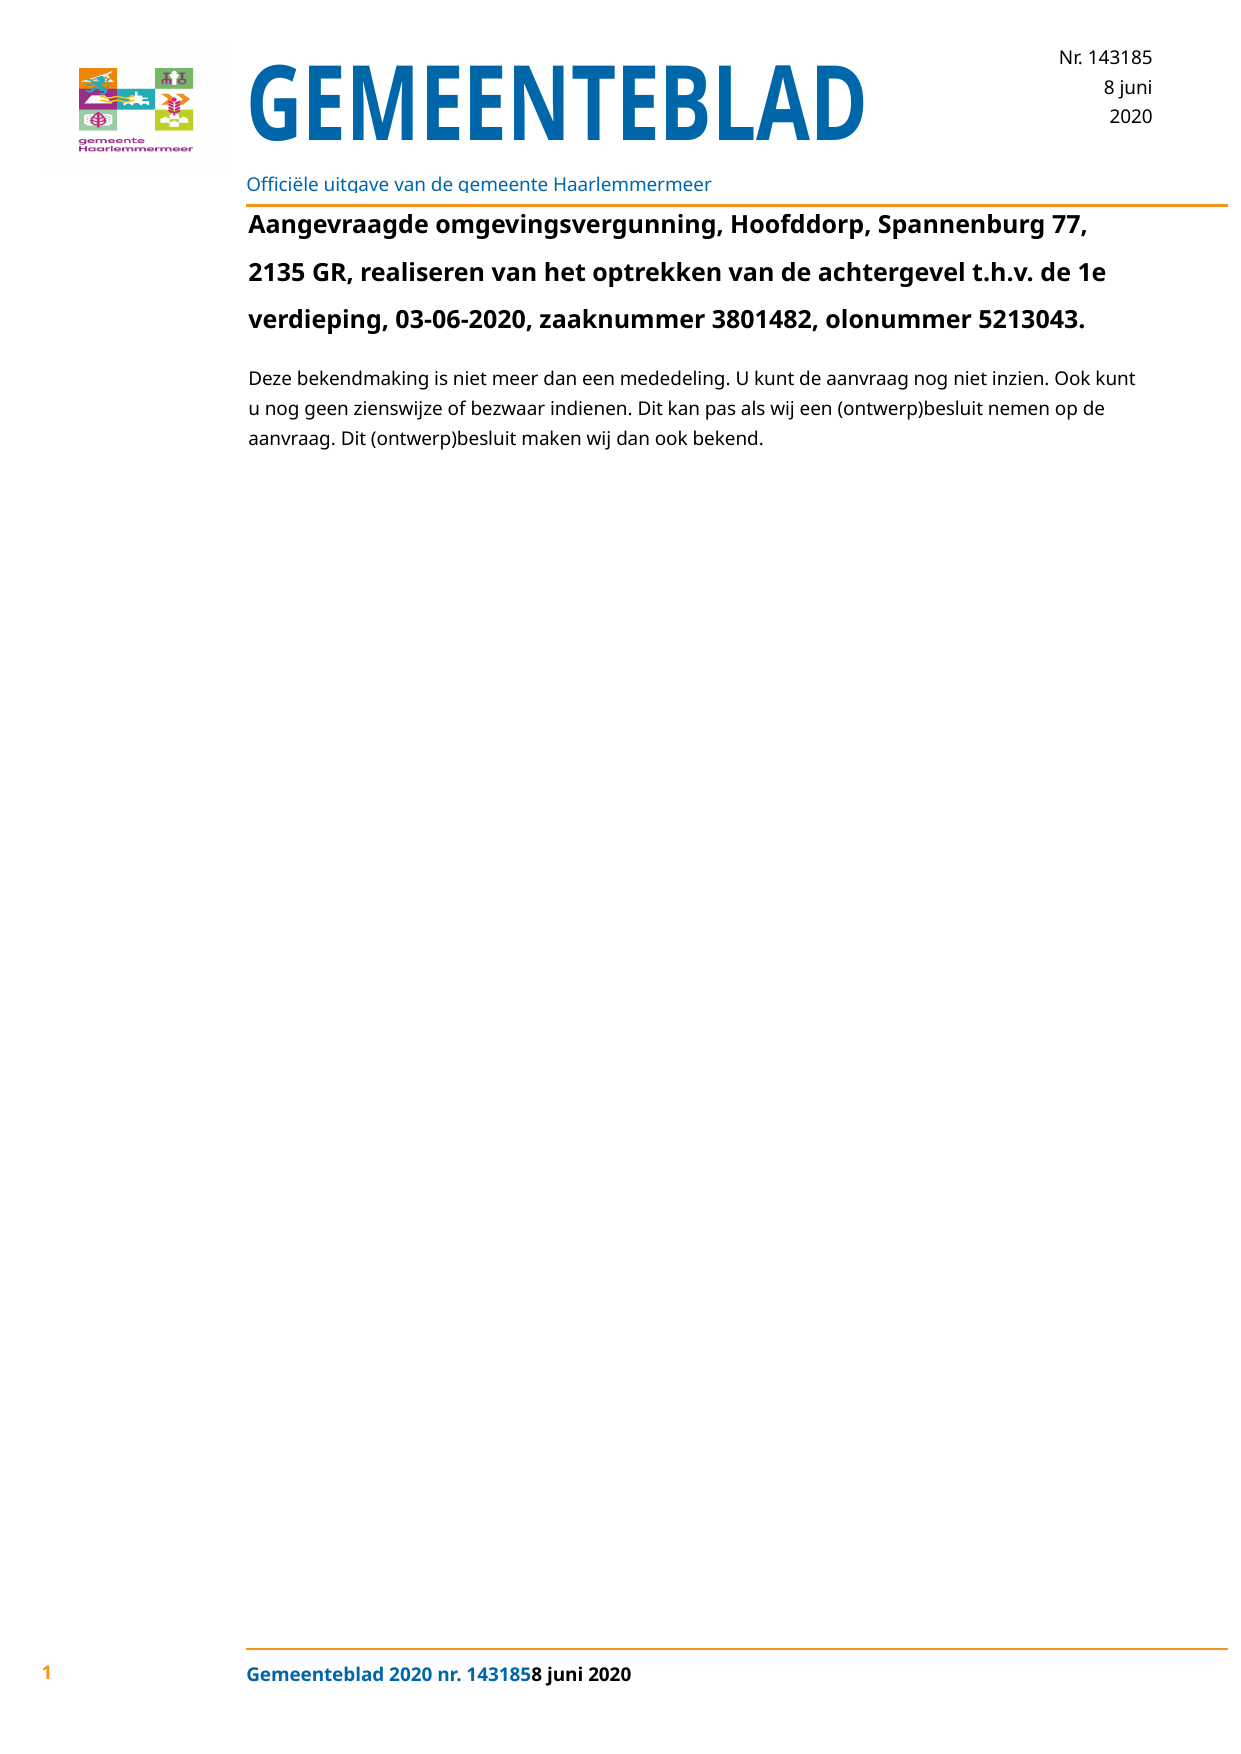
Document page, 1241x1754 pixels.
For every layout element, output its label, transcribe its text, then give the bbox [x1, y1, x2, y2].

picture [41, 47, 231, 172]
text Aangevraagde omgevingsvergunning, Hoofddorp, Spannenburg 77, 2135 GR, realiseren van het optrekken van de achtergevel t.h.v. de 1e verdieping, 03-06-2020, zaaknummer 3801482, olonummer 5213043. [248, 207, 1152, 336]
text Deze bekendmaking is niet meer dan een mededeling. U kunt de aanvraag nog niet inzien. Ook kunt u nog geen zienswijze of bezwaar indienen. Dit kan pas als wij een (ontwerp)besluit nemen op de aanvraag. Dit (ontwerp)besluit maken wij dan ook bekend. [248, 366, 1152, 450]
